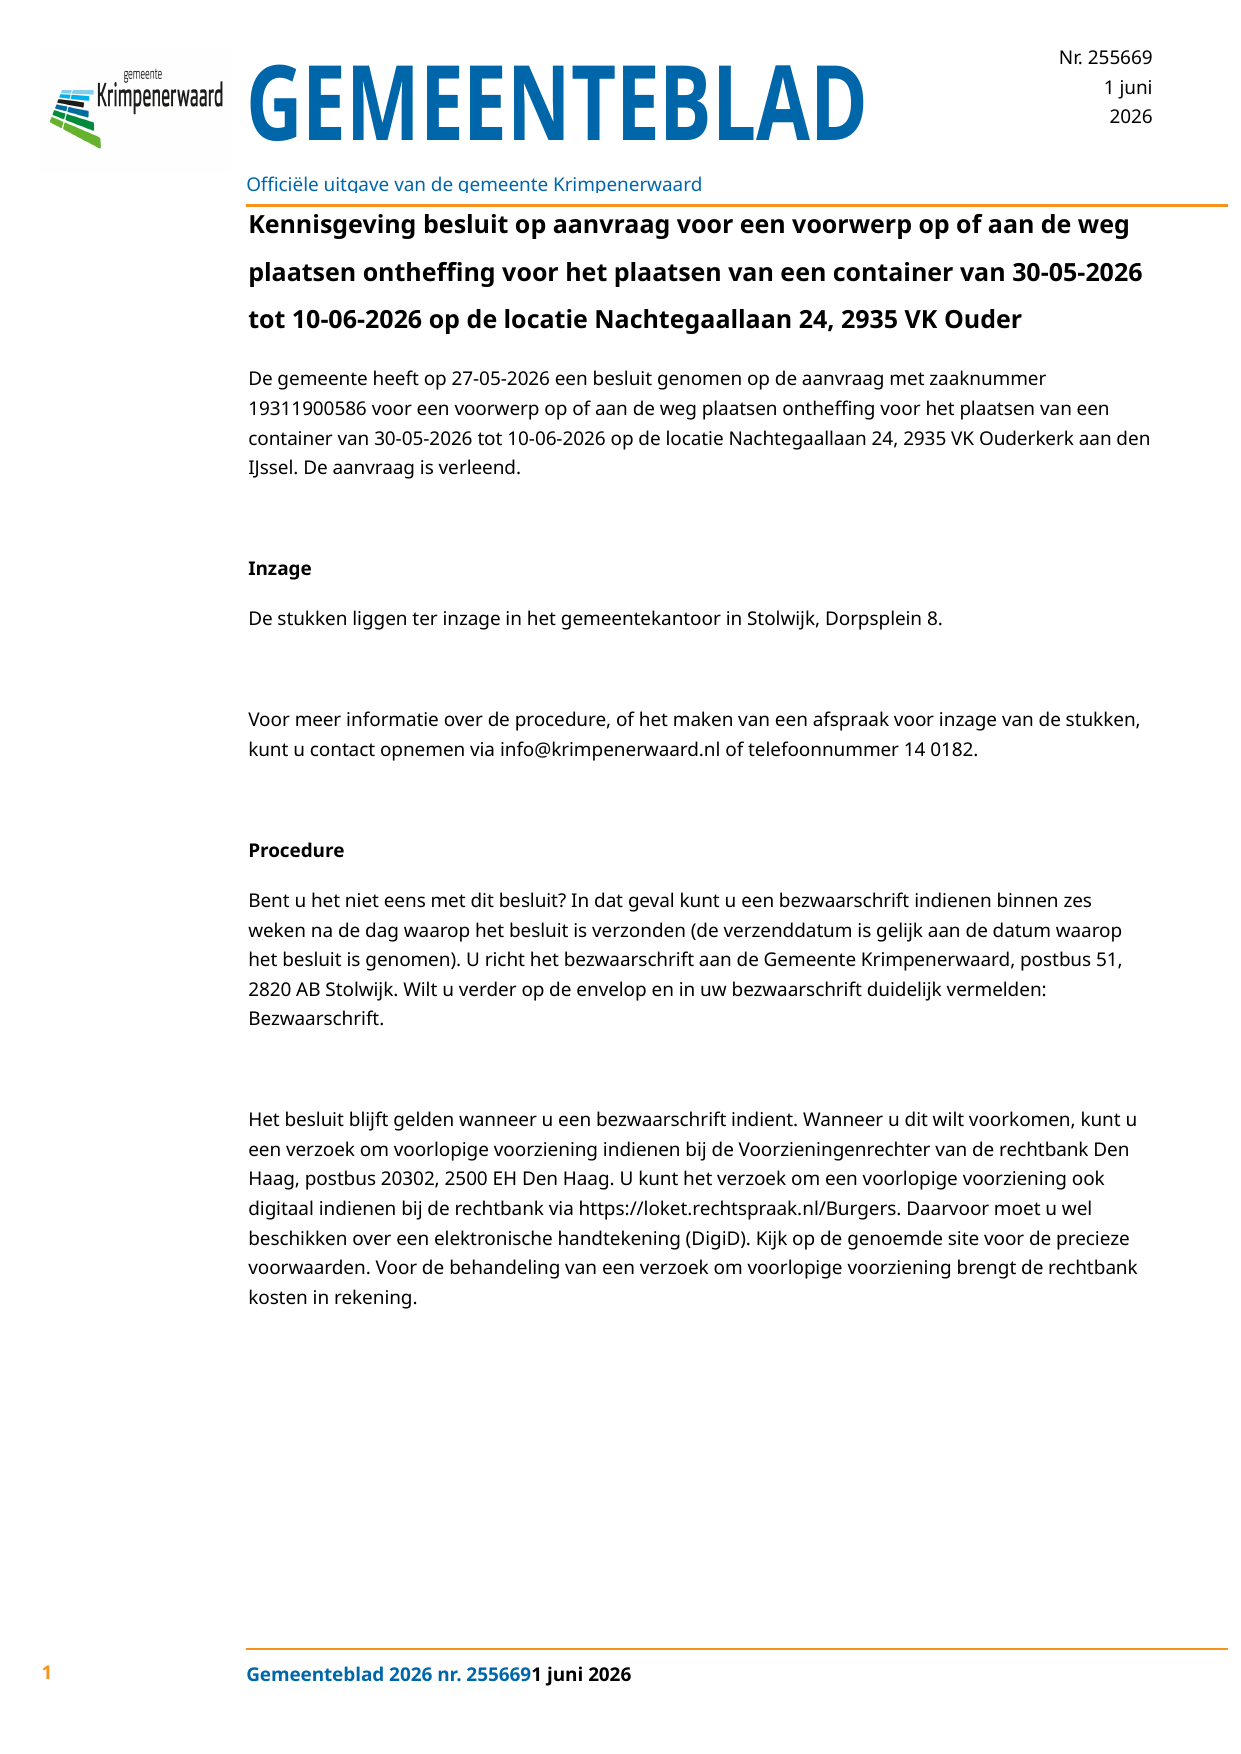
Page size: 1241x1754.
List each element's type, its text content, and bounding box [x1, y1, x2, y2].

picture [41, 47, 231, 172]
text Bent u het niet eens met dit besluit? In dat geval kunt u een bezwaarschrift indienen binnen zes weken na de dag waarop het besluit is verzonden (de verzenddatum is gelijk aan de datum waarop het besluit is genomen). U richt het bezwaarschrift aan de Gemeente Krimpenerwaard, postbus 51, 2820 AB Stolwijk. Wilt u verder op de envelop en in uw bezwaarschrift duidelijk vermelden: Bezwaarschrift. [248, 887, 1152, 1031]
text Procedure [248, 837, 1152, 862]
text Inzage [248, 555, 1152, 581]
text Voor meer informatie over de procedure, of het maken van een afspraak voor inzage van de stukken, kunt u contact opnemen via info@krimpenerwaard.nl of telefoonnummer 14 0182. [248, 706, 1152, 762]
text De stukken liggen ter inzage in het gemeentekantoor in Stolwijk, Dorpsplein 8. [248, 606, 1152, 631]
text Het besluit blijft gelden wanneer u een bezwaarschrift indient. Wanneer u dit wilt voorkomen, kunt u een verzoek om voorlopige voorziening indienen bij de Voorzieningenrechter van de rechtbank Den Haag, postbus 20302, 2500 EH Den Haag. U kunt het verzoek om een voorlopige voorziening ook digitaal indienen bij de rechtbank via https://loket.rechtspraak.nl/Burgers. Daarvoor moet u wel beschikken over een elektronische handtekening (DigiD). Kijk op de genoemde site voor de precieze voorwaarden. Voor de behandeling van een verzoek om voorlopige voorziening brengt de rechtbank kosten in rekening. [248, 1106, 1152, 1309]
text Kennisgeving besluit op aanvraag voor een voorwerp op of aan de weg plaatsen ontheffing voor het plaatsen van een container van 30-05-2026 tot 10-06-2026 op de locatie Nachtegaallaan 24, 2935 VK Ouder [248, 207, 1152, 336]
text De gemeente heeft op 27-05-2026 een besluit genomen op de aanvraag met zaaknummer 19311900586 voor een voorwerp op of aan de weg plaatsen ontheffing voor het plaatsen van een container van 30-05-2026 tot 10-06-2026 op de locatie Nachtegaallaan 24, 2935 VK Ouderkerk aan den IJssel. De aanvraag is verleend. [248, 366, 1152, 480]
